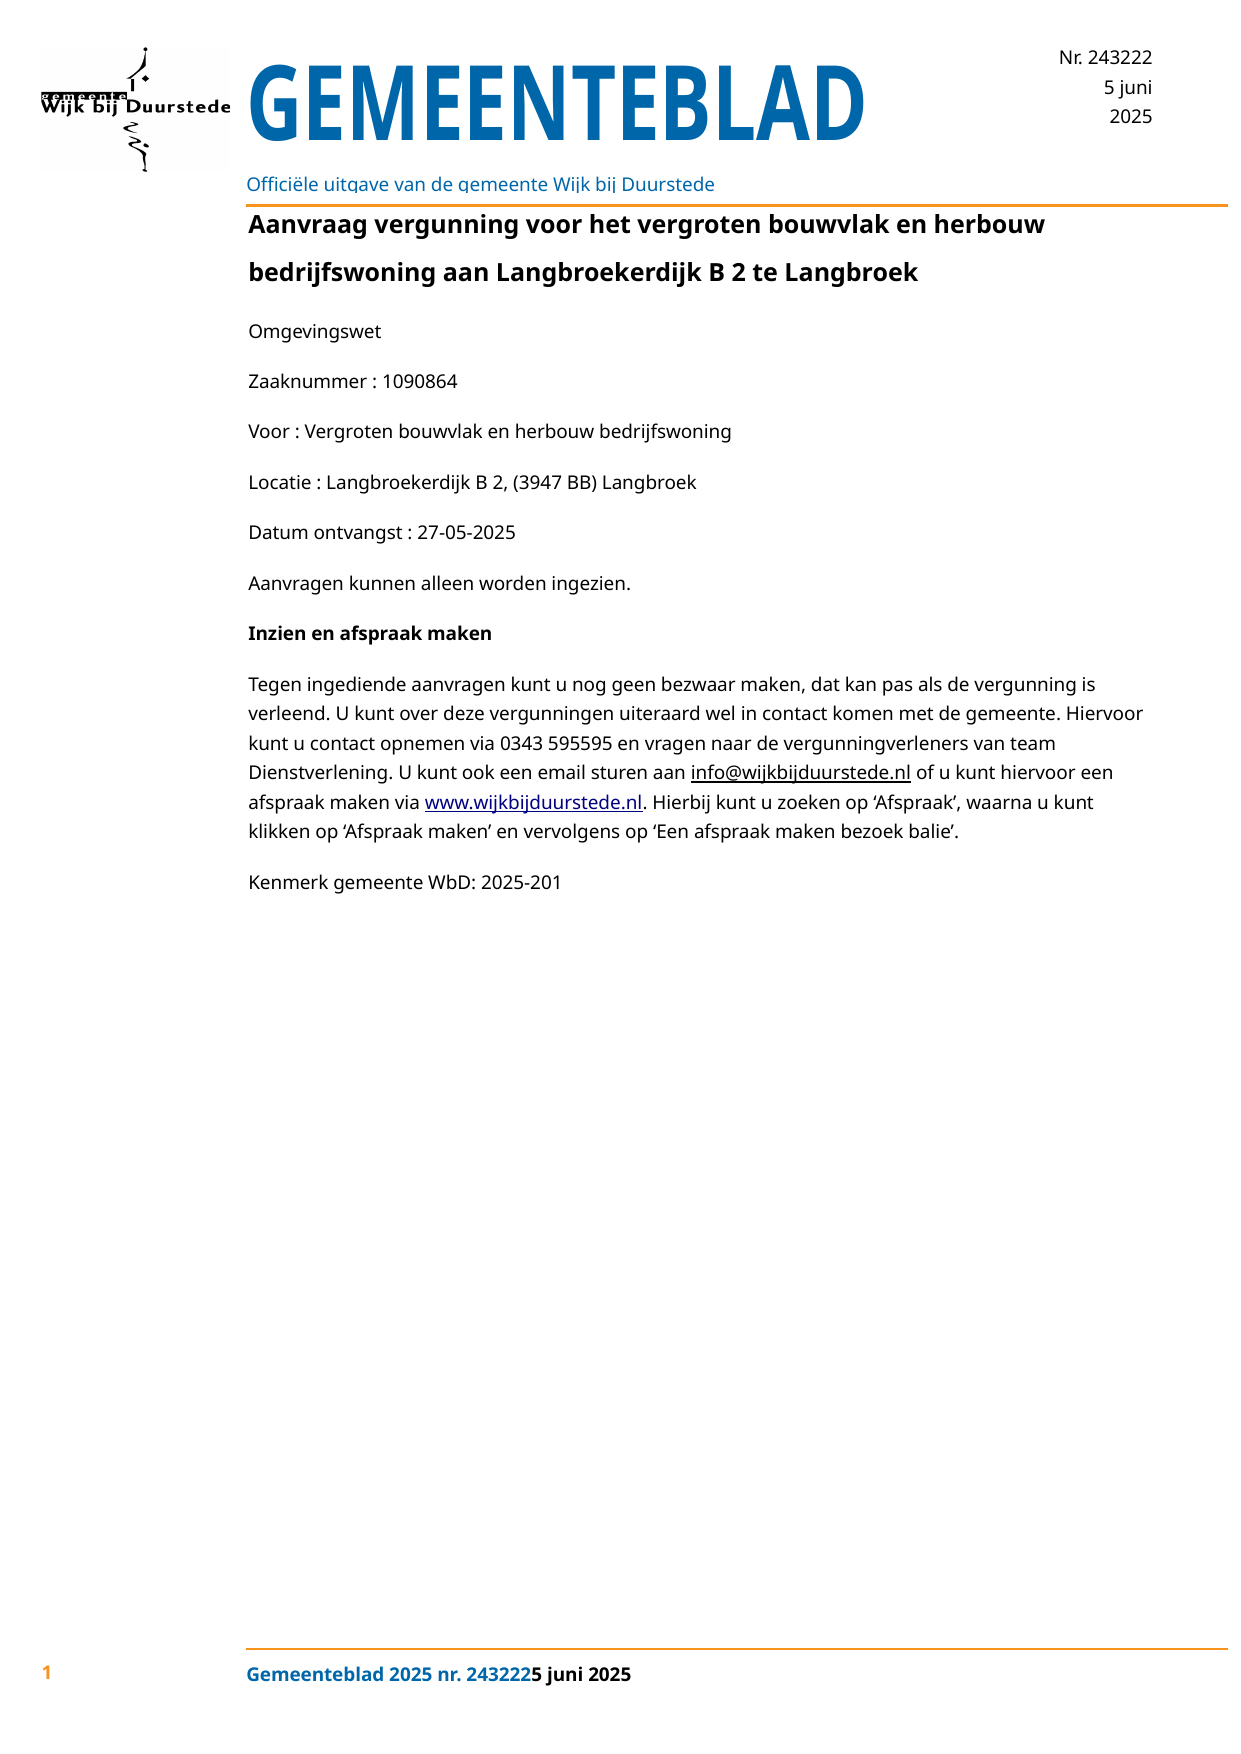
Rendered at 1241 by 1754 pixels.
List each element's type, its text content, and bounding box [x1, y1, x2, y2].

text Locatie : Langbroekerdijk B 2, (3947 BB) Langbroek [248, 469, 1152, 495]
text Tegen ingediende aanvragen kunt u nog geen bezwaar maken, dat kan pas als de vergunning is verleend. U kunt over deze vergunningen uiteraard wel in contact komen met de gemeente. Hiervoor kunt u contact opnemen via 0343 595595 en vragen naar de vergunningverleners van team Dienstverlening. U kunt ook een email sturen aan info@wijkbijduurstede.nl of u kunt hiervoor een afspraak maken via www.wijkbijduurstede.nl. Hierbij kunt u zoeken op ‘Afspraak’, waarna u kunt klikken op ‘Afspraak maken’ en vervolgens op ‘Een afspraak maken bezoek balie’. [248, 671, 1152, 844]
text Aanvragen kunnen alleen worden ingezien. [248, 570, 1152, 596]
text Kenmerk gemeente WbD: 2025-201 [248, 869, 1152, 895]
picture [41, 47, 231, 172]
text Omgevingswet [248, 318, 1152, 344]
text Datum ontvangst : 27-05-2025 [248, 519, 1152, 545]
text Voor : Vergroten bouwvlak en herbouw bedrijfswoning [248, 419, 1152, 444]
text Aanvraag vergunning voor het vergroten bouwvlak en herbouw bedrijfswoning aan Langbroekerdijk B 2 te Langbroek [248, 207, 1152, 288]
text Inzien en afspraak maken [248, 620, 1152, 646]
text Zaaknummer : 1090864 [248, 368, 1152, 394]
